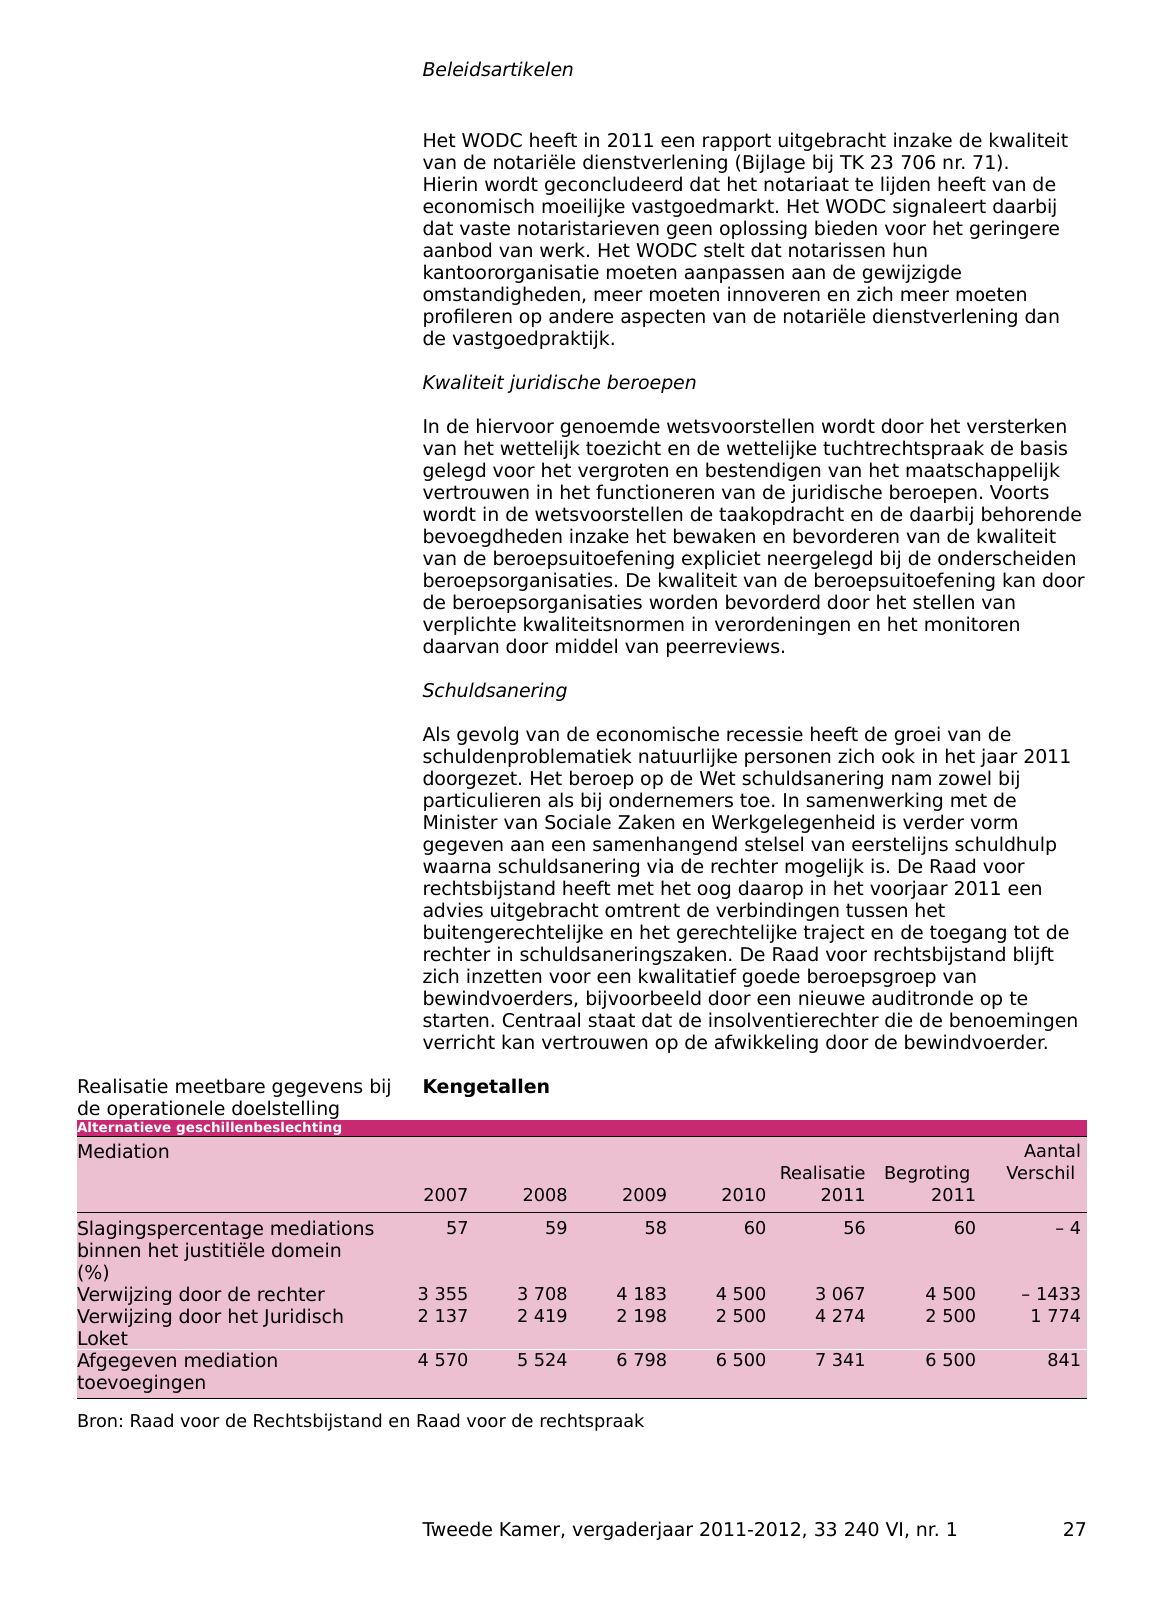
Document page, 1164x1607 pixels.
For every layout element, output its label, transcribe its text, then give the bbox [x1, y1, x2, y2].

table_cell 1 774 [982, 1306, 1087, 1349]
table_cell Begroting [871, 1163, 982, 1185]
text Hierin wordt geconcludeerd dat het notariaat te lijden heeft van de economisch moeilijke vastgoedmarkt. Het WODC signaleert daarbij dat vaste notaristarieven geen oplossing bieden voor het geringere aanbod van werk. Het WODC stelt dat notarissen hun kantoororganisatie moeten aanpassen aan de gewijzigde omstandigheden, meer moeten innoveren en zich meer moeten profileren op andere aspecten van de notariële dienstverlening dan de vastgoedpraktijk. [422, 174, 1087, 350]
table_cell Verwijzing door de rechter [77, 1284, 375, 1306]
table_cell 4 570 [375, 1350, 474, 1398]
table_cell [474, 1163, 573, 1185]
table_cell 6 500 [871, 1350, 982, 1398]
table_cell 58 [573, 1213, 673, 1284]
table_cell 2 198 [573, 1306, 673, 1349]
table_cell [871, 1137, 982, 1163]
table_cell 2011 [871, 1185, 982, 1212]
text Als gevolg van de economische recessie heeft de groei van de schuldenproblematiek natuurlijke personen zich ook in het jaar 2011 doorgezet. Het beroep op de Wet schuldsanering nam zowel bij particulieren als bij ondernemers toe. In samenwerking met de Minister van Sociale Zaken en Werkgelegenheid is verder vorm gegeven aan een samenhangend stelsel van eerstelijns schuldhulp waarna schuldsanering via de rechter mogelijk is. De Raad voor rechtsbijstand heeft met het oog daarop in het voorjaar 2011 een advies uitgebracht omtrent de verbindingen tussen het buitengerechtelijke en het gerechtelijke traject en de toegang tot de rechter in schuldsaneringszaken. De Raad voor rechtsbijstand blijft zich inzetten voor een kwalitatief goede beroepsgroep van bewindvoerders, bijvoorbeeld door een nieuwe auditronde op te starten. Centraal staat dat de insolventierechter die de benoemingen verricht kan vertrouwen op de afwikkeling door de bewindvoerder. [422, 724, 1087, 1054]
table_cell [375, 1163, 474, 1185]
text Het WODC heeft in 2011 een rapport uitgebracht inzake de kwaliteit van de notariële dienstverlening (Bijlage bij TK 23 706 nr. 71). [422, 130, 1087, 174]
table_cell 3 355 [375, 1284, 474, 1306]
table_cell [573, 1137, 673, 1163]
table_cell [474, 1137, 573, 1163]
table_cell 5 524 [474, 1350, 573, 1398]
table_cell 6 798 [573, 1350, 673, 1398]
table_cell 6 500 [673, 1350, 772, 1398]
table_cell [77, 1185, 375, 1212]
table_cell 59 [474, 1213, 573, 1284]
table_cell [772, 1137, 871, 1163]
subtitle Kwaliteit juridische beroepen [422, 372, 1087, 394]
text In de hiervoor genoemde wetsvoorstellen wordt door het versterken van het wettelijk toezicht en de wettelijke tuchtrechtspraak de basis gelegd voor het vergroten en bestendigen van het maatschappelijk vertrouwen in het functioneren van de juridische beroepen. Voorts wordt in de wetsvoorstellen de taakopdracht en de daarbij behorende bevoegdheden inzake het bewaken en bevorderen van de kwaliteit van de beroepsuitoefening expliciet neergelegd bij de onderscheiden beroepsorganisaties. De kwaliteit van de beroepsuitoefening kan door de beroepsorganisaties worden bevorderd door het stellen van verplichte kwaliteitsnormen in verordeningen en het monitoren daarvan door middel van peerreviews. [422, 416, 1087, 658]
table_cell – 1433 [982, 1284, 1087, 1306]
table_cell 841 [982, 1350, 1087, 1398]
table_cell 2009 [573, 1185, 673, 1212]
table_cell 57 [375, 1213, 474, 1284]
table_cell 4 500 [673, 1284, 772, 1306]
table_cell Mediation [77, 1137, 375, 1163]
table_cell 4 183 [573, 1284, 673, 1306]
table_cell 2 137 [375, 1306, 474, 1349]
table_cell 2 500 [673, 1306, 772, 1349]
table_cell [573, 1163, 673, 1185]
table_cell 3 708 [474, 1284, 573, 1306]
table_cell Realisatie [772, 1163, 871, 1185]
table_cell Verwijzing door het Juridisch Loket [77, 1306, 375, 1349]
table_cell 60 [871, 1213, 982, 1284]
table_cell 3 067 [772, 1284, 871, 1306]
table_cell 2 419 [474, 1306, 573, 1349]
table_cell Afgegeven mediation toevoegingen [77, 1350, 375, 1398]
table_cell – 4 [982, 1213, 1087, 1284]
table_cell [77, 1163, 375, 1185]
table_cell 4 500 [871, 1284, 982, 1306]
table_cell 2008 [474, 1185, 573, 1212]
table_cell [673, 1137, 772, 1163]
table_cell 2011 [772, 1185, 871, 1212]
table_cell [982, 1185, 1087, 1212]
table_cell 56 [772, 1213, 871, 1284]
table_cell Verschil [982, 1163, 1087, 1185]
table_cell Slagingspercentage mediations binnen het justitiële domein (%) [77, 1213, 375, 1284]
table_cell Bron: Raad voor de Rechtsbijstand en Raad voor de rechtspraak [77, 1399, 1087, 1432]
table_cell 7 341 [772, 1350, 871, 1398]
table_header Alternatieve geschillenbeslechting [77, 1120, 1087, 1136]
table_cell 60 [673, 1213, 772, 1284]
table_cell 2007 [375, 1185, 474, 1212]
table_cell 4 274 [772, 1306, 871, 1349]
table_cell 2 500 [871, 1306, 982, 1349]
subtitle Schuldsanering [422, 680, 1087, 702]
subtitle Kengetallen [422, 1076, 1087, 1098]
table_cell [375, 1137, 474, 1163]
text Realisatie meetbare gegevens bij de operationele doelstelling [77, 1076, 399, 1120]
table_cell Aantal [982, 1137, 1087, 1163]
table_cell [673, 1163, 772, 1185]
table_cell 2010 [673, 1185, 772, 1212]
